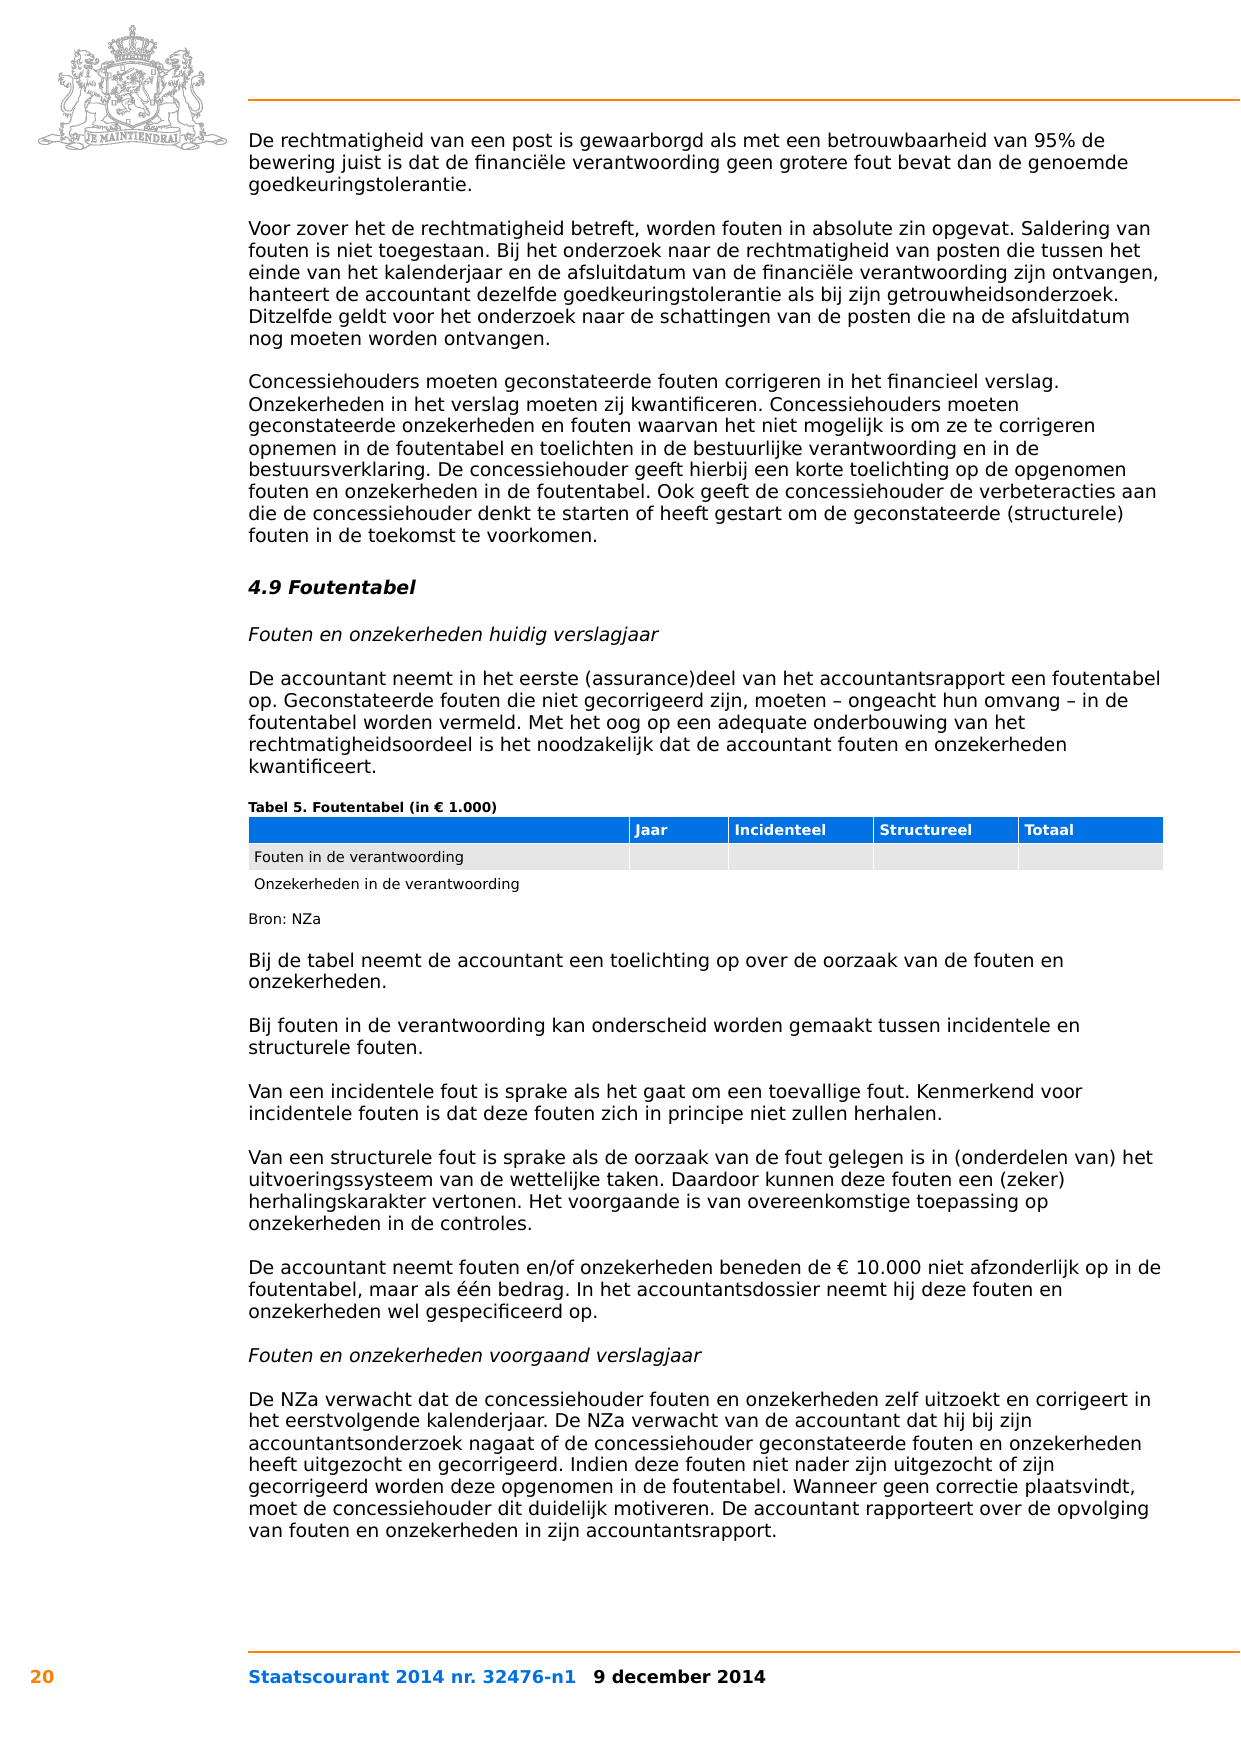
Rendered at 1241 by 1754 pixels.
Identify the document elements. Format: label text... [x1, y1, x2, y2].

table_cell Bron: NZa [248, 899, 1163, 928]
text De NZa verwacht dat de concessiehouder fouten en onzekerheden zelf uitzoekt en corrigeert in het eerstvolgende kalenderjaar. De NZa verwacht van de accountant dat hij bij zijn accountantsonderzoek nagaat of de concessiehouder geconstateerde fouten en onzekerheden heeft uitgezocht en gecorrigeerd. Indien deze fouten niet nader zijn uitgezocht of zijn gecorrigeerd worden deze opgenomen in de foutentabel. Wanneer geen correctie plaatsvindt, moet de concessiehouder dit duidelijk motiveren. De accountant rapporteert over de opvolging van fouten en onzekerheden in zijn accountantsrapport. [248, 1388, 1163, 1542]
table_cell Jaar [630, 817, 728, 843]
table_header Tabel 5. Foutentabel (in € 1.000) [248, 800, 1163, 816]
text Van een structurele fout is sprake als de oorzaak van de fout gelegen is in (onderdelen van) het uitvoeringssysteem van de wettelijke taken. Daardoor kunnen deze fouten een (zeker) herhalingskarakter vertonen. Het voorgaande is van overeenkomstige toepassing op onzekerheden in de controles. [248, 1147, 1163, 1235]
table_cell [630, 871, 728, 898]
subtitle Fouten en onzekerheden voorgaand verslagjaar [248, 1344, 1163, 1367]
table_cell Onzekerheden in de verantwoording [249, 871, 629, 898]
table_cell [1019, 844, 1163, 870]
table_cell Fouten in de verantwoording [249, 844, 629, 870]
text Concessiehouders moeten geconstateerde fouten corrigeren in het financieel verslag. Onzekerheden in het verslag moeten zij kwantificeren. Concessiehouders moeten geconstateerde onzekerheden en fouten waarvan het niet mogelijk is om ze te corrigeren opnemen in de foutentabel en toelichten in de bestuurlijke verantwoording en in de bestuursverklaring. De concessiehouder geeft hierbij een korte toelichting op de opgenomen fouten en onzekerheden in de foutentabel. Ook geeft de concessiehouder de verbeteracties aan die de concessiehouder denkt te starten of heeft gestart om de geconstateerde (structurele) fouten in de toekomst te voorkomen. [248, 371, 1163, 547]
table_cell [874, 871, 1018, 898]
table_cell [1019, 871, 1163, 898]
text De rechtmatigheid van een post is gewaarborgd als met een betrouwbaarheid van 95% de bewering juist is dat de financiële verantwoording geen grotere fout bevat dan de genoemde goedkeuringstolerantie. [248, 130, 1163, 196]
table_cell Totaal [1019, 817, 1163, 843]
text Voor zover het de rechtmatigheid betreft, worden fouten in absolute zin opgevat. Saldering van fouten is niet toegestaan. Bij het onderzoek naar de rechtmatigheid van posten die tussen het einde van het kalenderjaar en de afsluitdatum van de financiële verantwoording zijn ontvangen, hanteert de accountant dezelfde goedkeuringstolerantie als bij zijn getrouwheidsonderzoek. Ditzelfde geldt voor het onderzoek naar de schattingen van de posten die na de afsluitdatum nog moeten worden ontvangen. [248, 218, 1163, 349]
table_cell [249, 817, 629, 843]
table_cell [729, 844, 873, 870]
text De accountant neemt in het eerste (assurance)deel van het accountantsrapport een foutentabel op. Geconstateerde fouten die niet gecorrigeerd zijn, moeten – ongeacht hun omvang – in de foutentabel worden vermeld. Met het oog op een adequate onderbouwing van het rechtmatigheidsoordeel is het noodzakelijk dat de accountant fouten en onzekerheden kwantificeert. [248, 668, 1163, 778]
table_cell [630, 844, 728, 870]
text Bij de tabel neemt de accountant een toelichting op over de oorzaak van de fouten en onzekerheden. [248, 949, 1163, 993]
text Van een incidentele fout is sprake als het gaat om een toevallige fout. Kenmerkend voor incidentele fouten is dat deze fouten zich in principe niet zullen herhalen. [248, 1081, 1163, 1125]
text De accountant neemt fouten en/of onzekerheden beneden de € 10.000 niet afzonderlijk op in de foutentabel, maar als één bedrag. In het accountantsdossier neemt hij deze fouten en onzekerheden wel gespecificeerd op. [248, 1257, 1163, 1323]
table_cell Structureel [874, 817, 1018, 843]
subtitle Fouten en onzekerheden huidig verslagjaar [248, 624, 1163, 646]
picture [38, 25, 227, 150]
text Bij fouten in de verantwoording kan onderscheid worden gemaakt tussen incidentele en structurele fouten. [248, 1015, 1163, 1059]
table_cell Incidenteel [729, 817, 873, 843]
table_cell [729, 871, 873, 898]
table_cell [874, 844, 1018, 870]
subtitle 4.9 Foutentabel [248, 577, 1163, 599]
